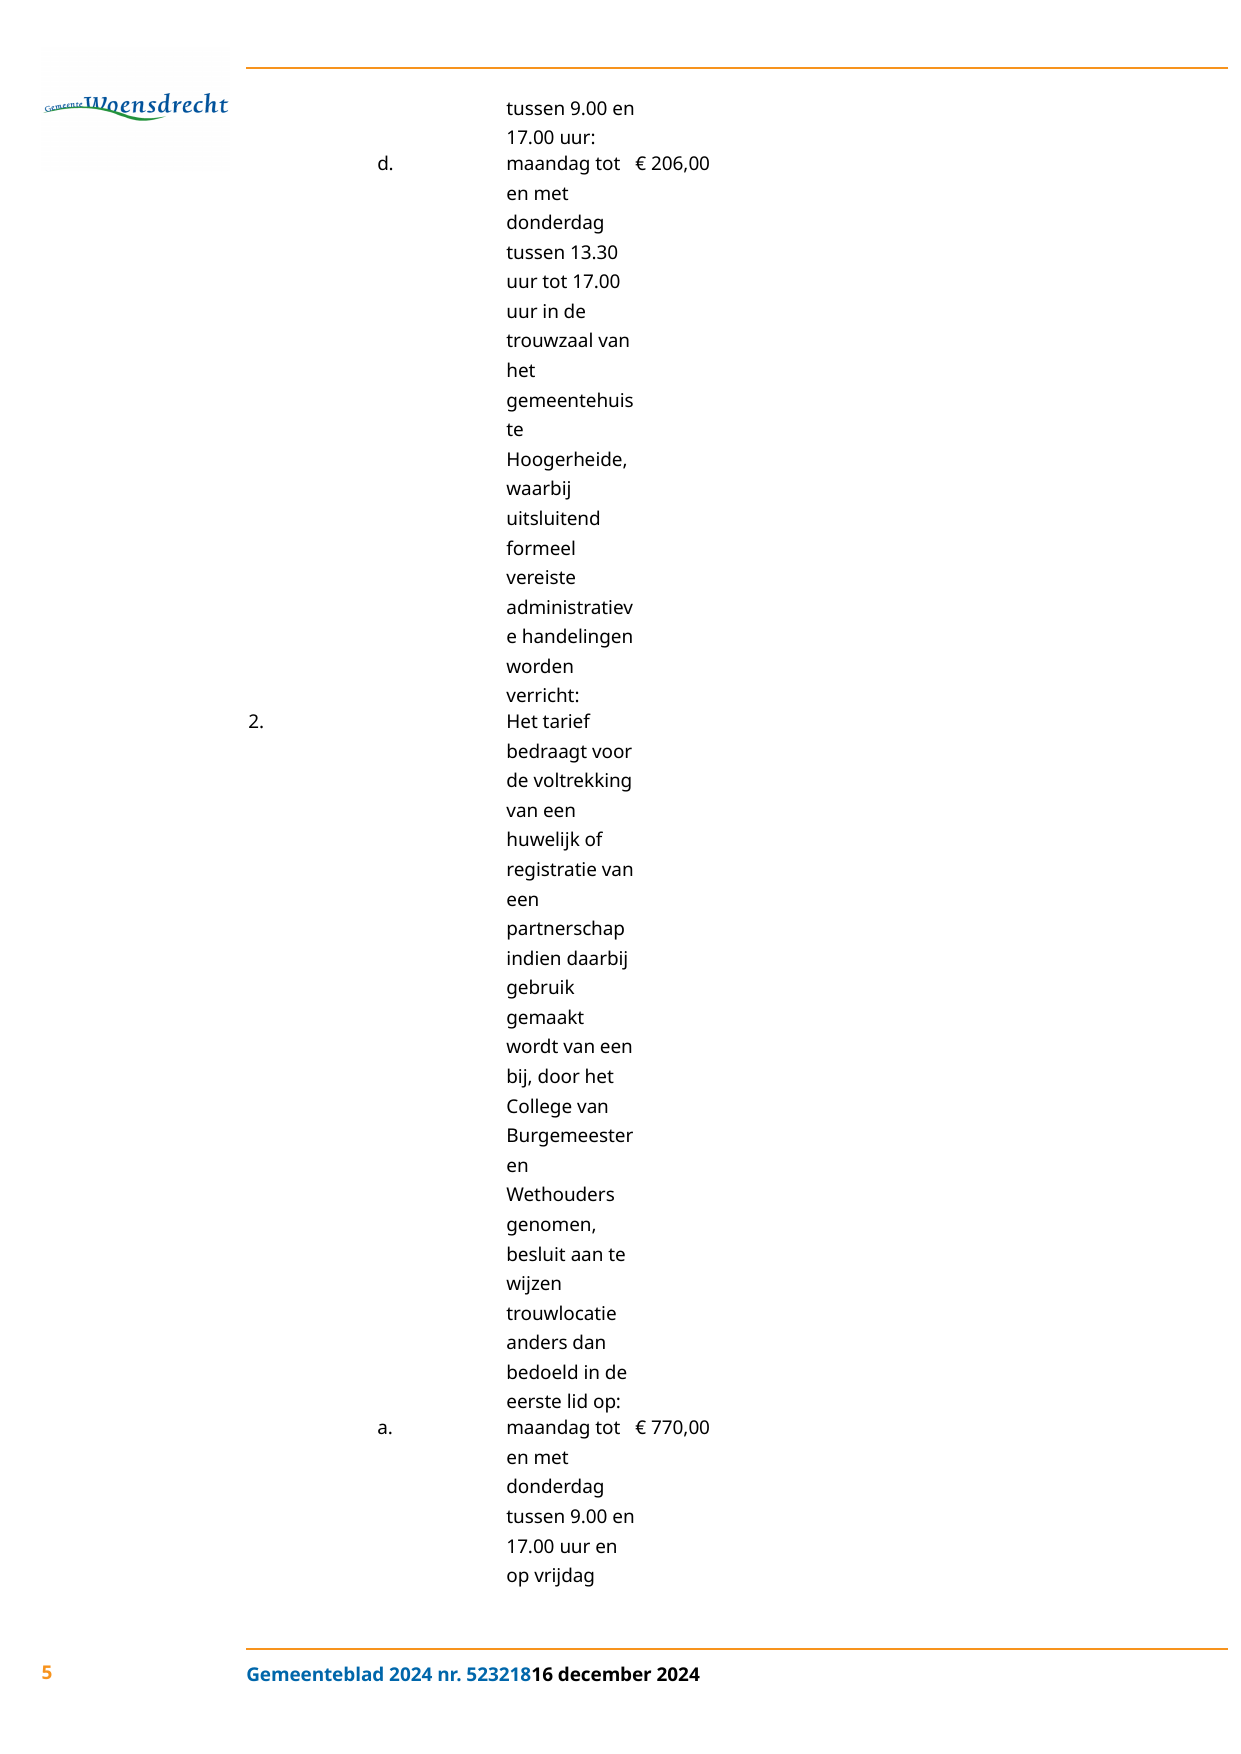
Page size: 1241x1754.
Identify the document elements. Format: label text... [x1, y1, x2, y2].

table_cell [248, 1415, 377, 1588]
table_cell maandag tot en met donderdag tussen 9.00 en 17.00 uur en op vrijdag [506, 1415, 635, 1588]
table_cell [764, 1415, 1022, 1588]
table_cell [377, 708, 506, 1414]
table_cell d. [377, 150, 506, 708]
table_cell [1023, 150, 1152, 708]
table_cell [1023, 708, 1152, 1414]
table_cell a. [377, 1415, 506, 1588]
table_cell € 770,00 [635, 1415, 764, 1588]
table_cell [764, 95, 1022, 150]
table_cell [1023, 95, 1152, 150]
table_cell Het tarief bedraagt voor de voltrekking van een huwelijk of registratie van een partnerschap indien daarbij gebruik gemaakt wordt van een bij, door het College van Burgemeester en Wethouders genomen, besluit aan te wijzen trouwlocatie anders dan bedoeld in de eerste lid op: [506, 708, 635, 1414]
table_cell [764, 708, 1022, 1414]
table_cell [377, 95, 506, 150]
table_cell [1023, 1415, 1152, 1588]
table_cell maandag tot en met donderdag tussen 13.30 uur tot 17.00 uur in de trouwzaal van het gemeentehuis te Hoogerheide, waarbij uitsluitend formeel vereiste administratieve handelingen worden verricht: [506, 150, 635, 708]
table_cell [248, 150, 377, 708]
table_cell [764, 150, 1022, 708]
picture [41, 47, 231, 172]
table_cell [248, 95, 377, 150]
table_cell [635, 95, 764, 150]
table_cell € 206,00 [635, 150, 764, 708]
table_cell [635, 708, 764, 1414]
table_cell 2. [248, 708, 377, 1414]
table_cell tussen 9.00 en 17.00 uur: [506, 95, 635, 150]
